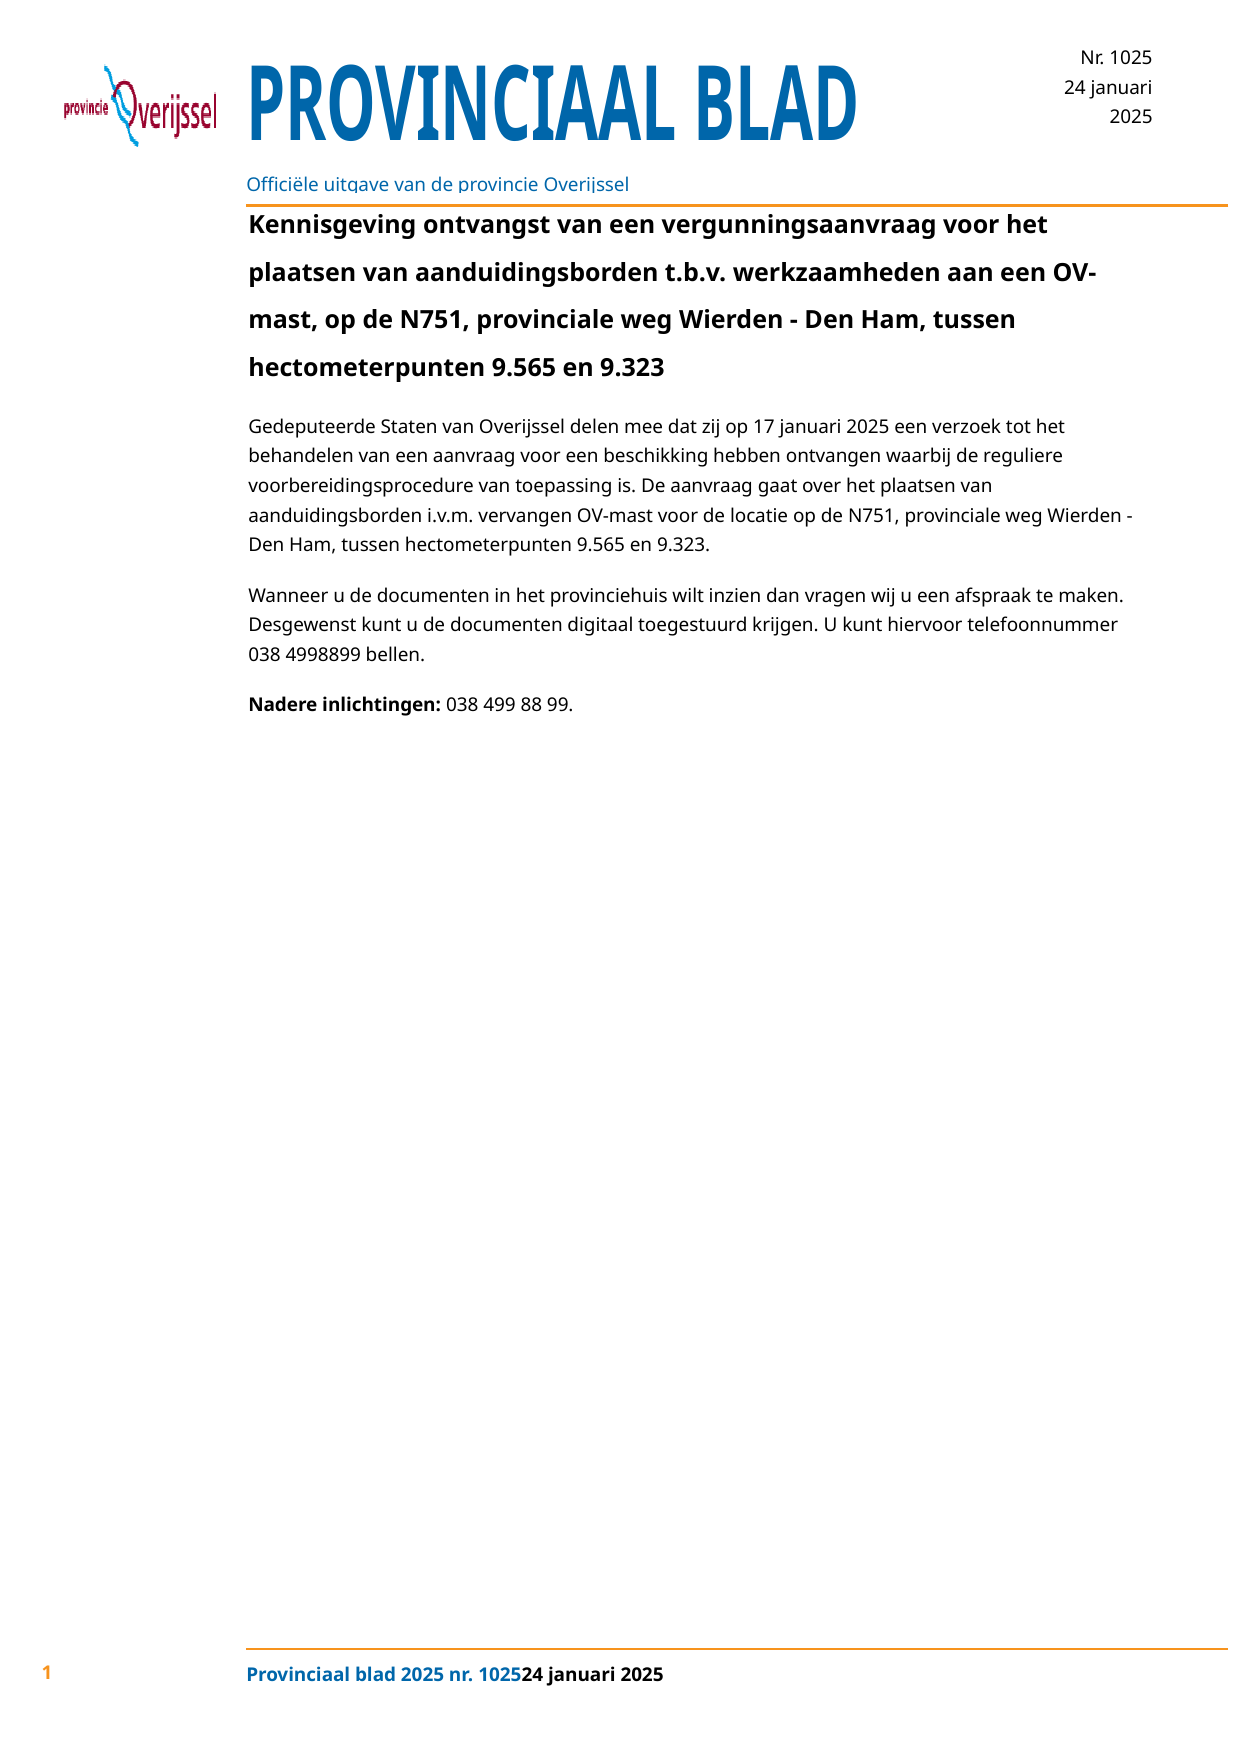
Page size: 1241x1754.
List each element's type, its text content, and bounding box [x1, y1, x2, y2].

text Gedeputeerde Staten van Overijssel delen mee dat zij op 17 januari 2025 een verzoek tot het behandelen van een aanvraag voor een beschikking hebben ontvangen waarbij de reguliere voorbereidingsprocedure van toepassing is. De aanvraag gaat over het plaatsen van aanduidingsborden i.v.m. vervangen OV-mast voor de locatie op de N751, provinciale weg Wierden - Den Ham, tussen hectometerpunten 9.565 en 9.323. [248, 413, 1152, 557]
picture [41, 47, 231, 172]
text Kennisgeving ontvangst van een vergunningsaanvraag voor het plaatsen van aanduidingsborden t.b.v. werkzaamheden aan een OV-mast, op de N751, provinciale weg Wierden - Den Ham, tussen hectometerpunten 9.565 en 9.323 [248, 207, 1152, 384]
text Nadere inlichtingen: 038 499 88 99. [248, 691, 1152, 717]
text Wanneer u de documenten in het provinciehuis wilt inzien dan vragen wij u een afspraak te maken. Desgewenst kunt u de documenten digitaal toegestuurd krijgen. U kunt hiervoor telefoonnummer 038 4998899 bellen. [248, 582, 1152, 667]
